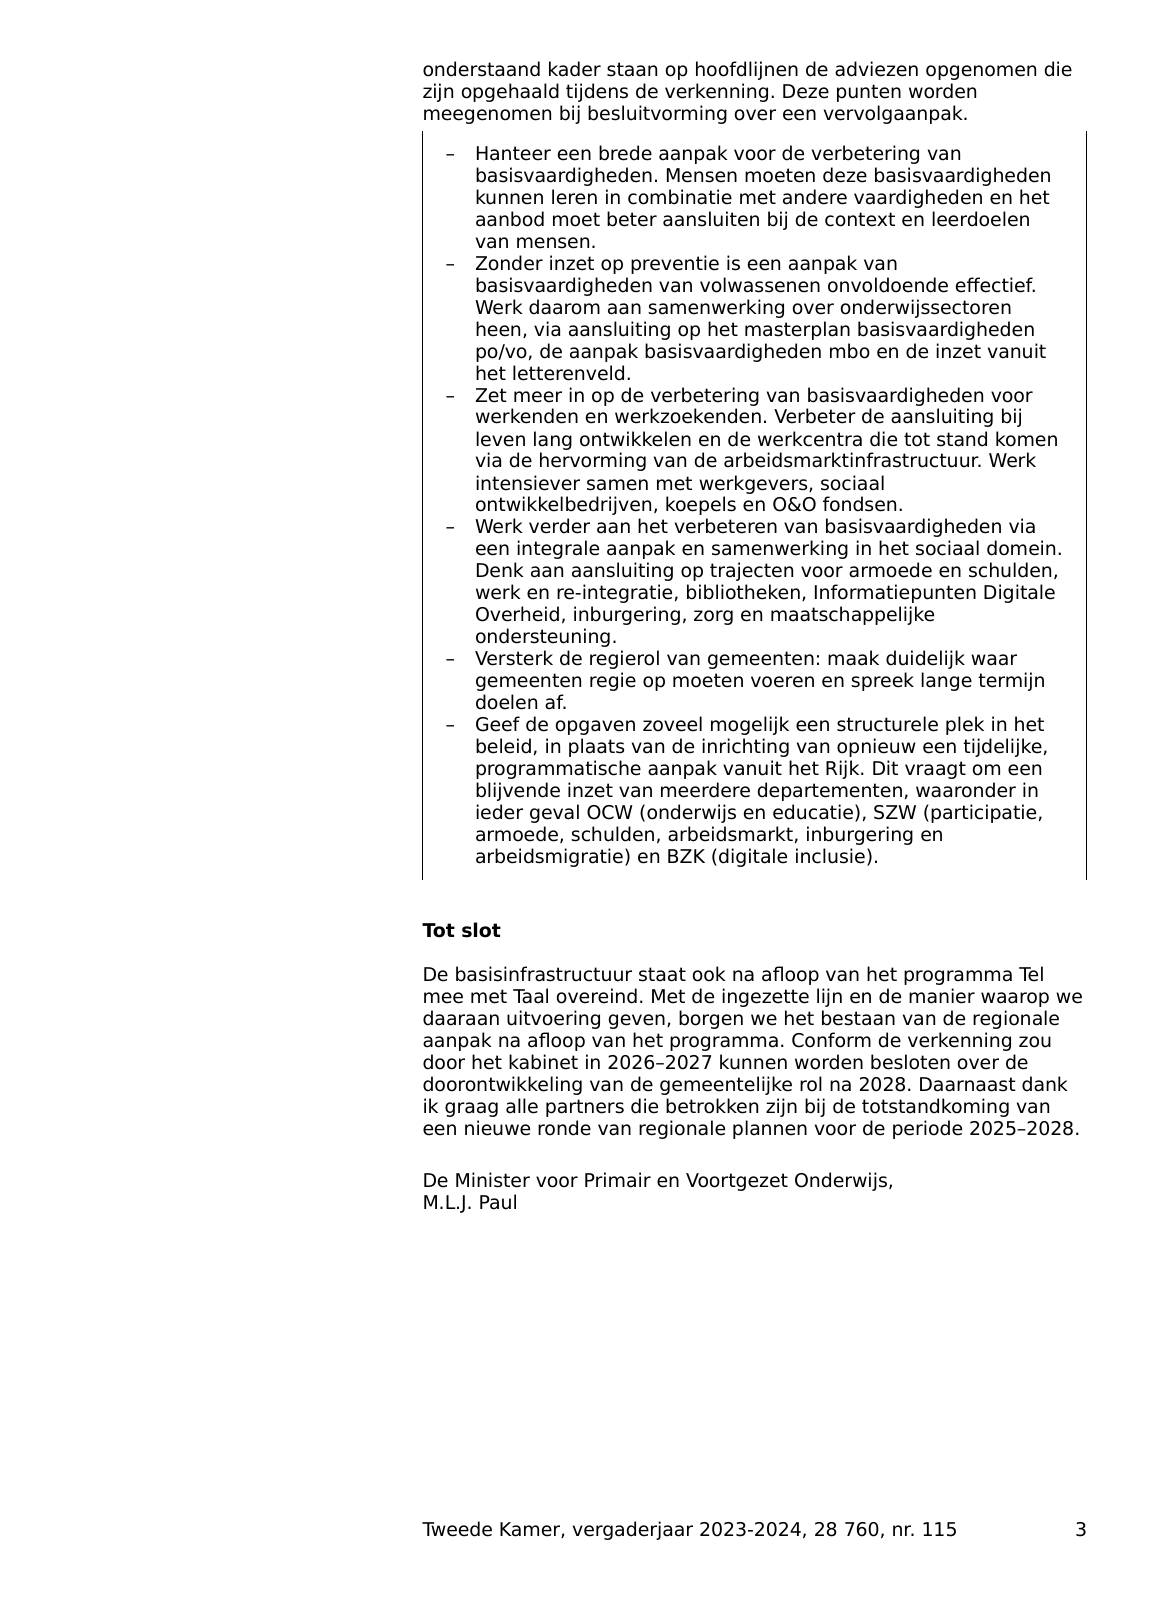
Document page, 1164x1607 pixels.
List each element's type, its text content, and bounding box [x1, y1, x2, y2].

subtitle Tot slot [422, 920, 1087, 942]
text De basisinfrastructuur staat ook na afloop van het programma Tel mee met Taal overeind. Met de ingezette lijn en de manier waarop we daaraan uitvoering geven, borgen we het bestaan van de regionale aanpak na afloop van het programma. Conform de verkenning zou door het kabinet in 2026–2027 kunnen worden besloten over de doorontwikkeling van de gemeentelijke rol na 2028. Daarnaast dank ik graag alle partners die betrokken zijn bij de totstandkoming van een nieuwe ronde van regionale plannen voor de periode 2025–2028. [422, 964, 1087, 1140]
table_header – Hanteer een brede aanpak voor de verbetering van basisvaardigheden. Mensen moeten deze basisvaardigheden kunnen leren in combinatie met andere vaardigheden en het aanbod moet beter aansluiten bij de context en leerdoelen van mensen. – Zonder inzet op preventie is een aanpak van basisvaardigheden van volwassenen onvoldoende effectief. Werk daarom aan samenwerking over onderwijssectoren heen, via aansluiting op het masterplan basisvaardigheden po/vo, de aanpak basisvaardigheden mbo en de inzet vanuit het letterenveld. – Zet meer in op de verbetering van basisvaardigheden voor werkenden en werkzoekenden. Verbeter de aansluiting bij leven lang ontwikkelen en de werkcentra die tot stand komen via de hervorming van de arbeidsmarktinfrastructuur. Werk intensiever samen met werkgevers, sociaal ontwikkelbedrijven, koepels en O&O fondsen. – Werk verder aan het verbeteren van basisvaardigheden via een integrale aanpak en samenwerking in het sociaal domein. Denk aan aansluiting op trajecten voor armoede en schulden, werk en re-integratie, bibliotheken, Informatiepunten Digitale Overheid, inburgering, zorg en maatschappelijke ondersteuning. – Versterk de regierol van gemeenten: maak duidelijk waar gemeenten regie op moeten voeren en spreek lange termijn doelen af. – Geef de opgaven zoveel mogelijk een structurele plek in het beleid, in plaats van de inrichting van opnieuw een tijdelijke, programmatische aanpak vanuit het Rijk. Dit vraagt om een blijvende inzet van meerdere departementen, waaronder in ieder geval OCW (onderwijs en educatie), SZW (participatie, armoede, schulden, arbeidsmarkt, inburgering en arbeidsmigratie) en BZK (digitale inclusie). [423, 131, 1086, 880]
text De Minister voor Primair en Voortgezet Onderwijs, M.L.J. Paul [422, 1170, 1087, 1214]
text onderstaand kader staan op hoofdlijnen de adviezen opgenomen die zijn opgehaald tijdens de verkenning. Deze punten worden meegenomen bij besluitvorming over een vervolgaanpak. [422, 59, 1087, 125]
